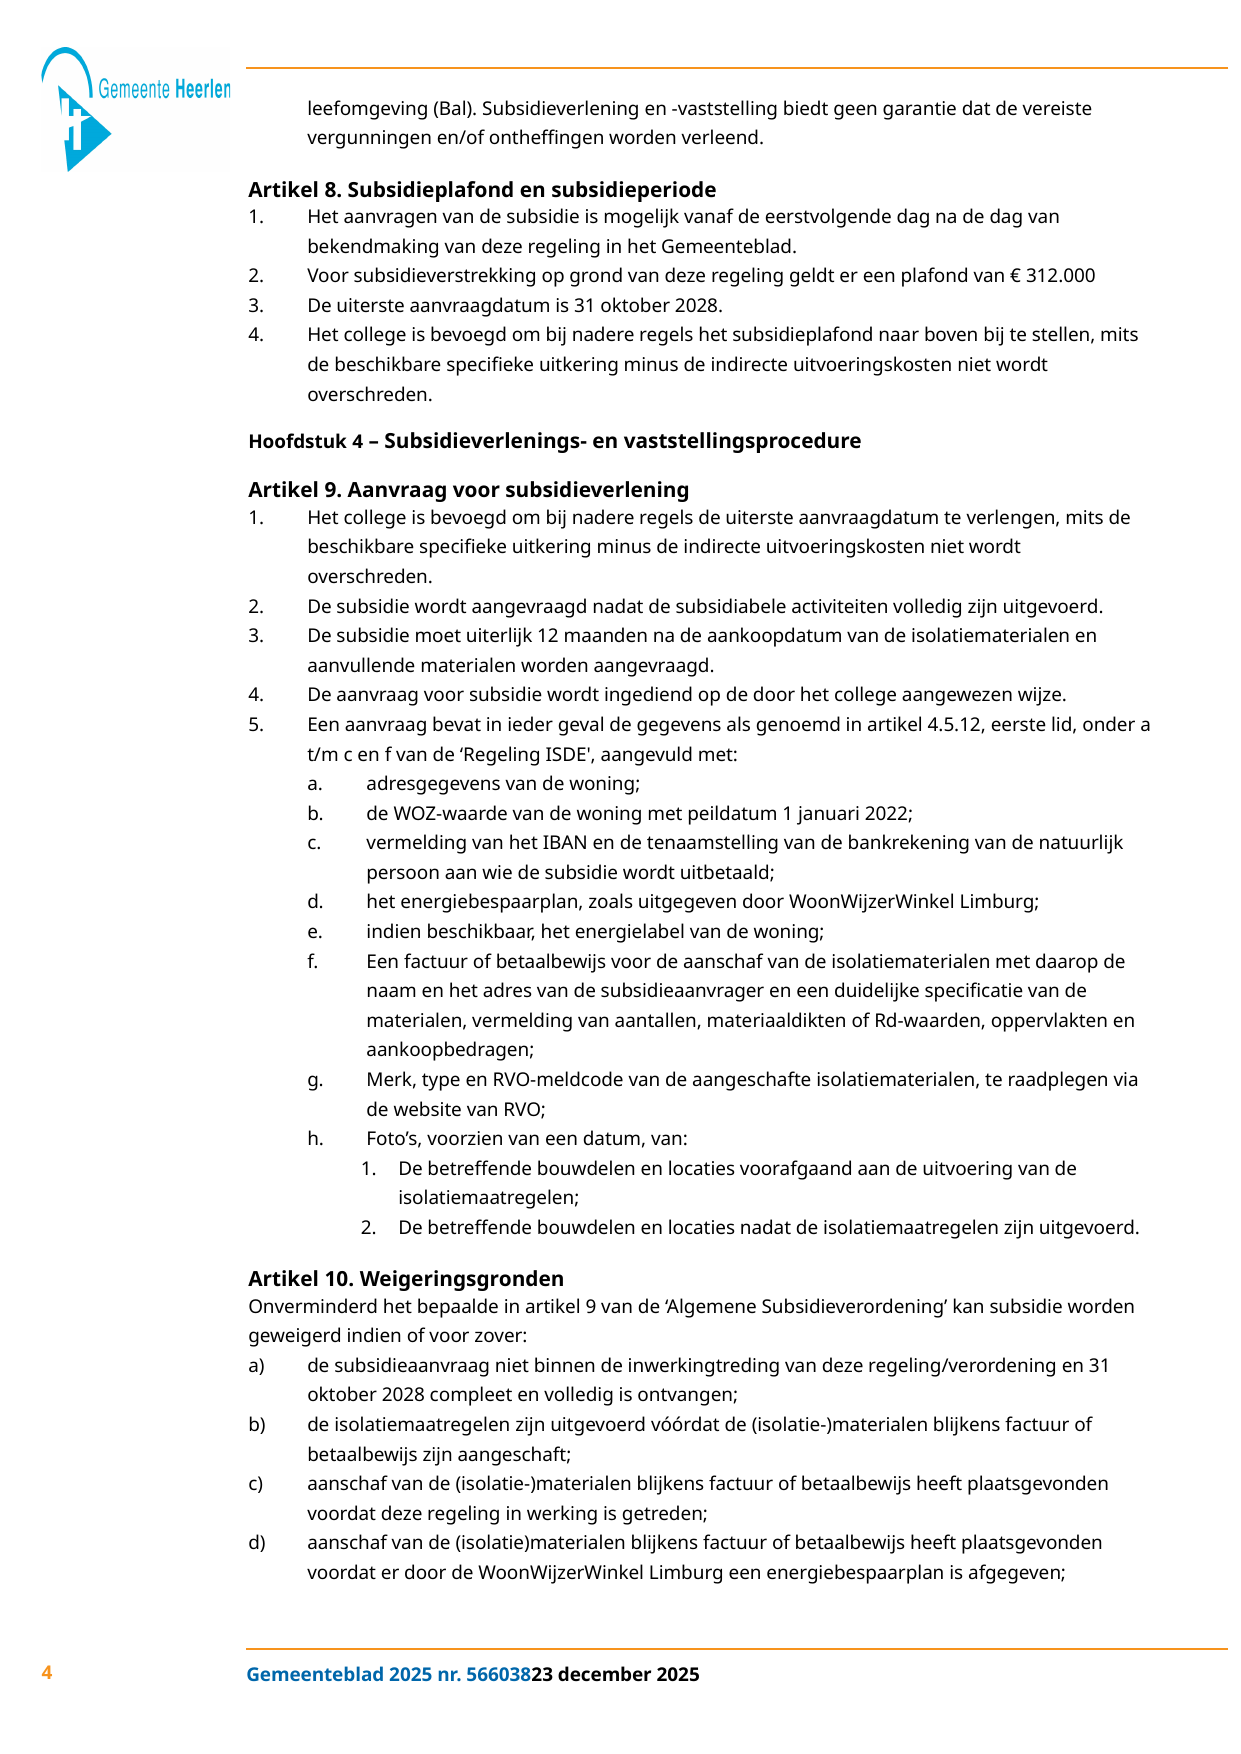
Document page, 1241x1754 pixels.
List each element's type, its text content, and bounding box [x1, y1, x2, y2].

list De betreffende bouwdelen en locaties voorafgaand aan de uitvoering van de isolatiemaatregelen; [361, 1155, 1152, 1210]
list adresgegevens van de woning; [307, 770, 1152, 796]
list aanschaf van de (isolatie)materialen blijkens factuur of betaalbewijs heeft plaatsgevonden voordat er door de WoonWijzerWinkel Limburg een energiebespaarplan is afgegeven; [248, 1529, 1152, 1585]
text Hoofdstuk 4 – Subsidieverlenings- en vaststellingsprocedure [248, 426, 1152, 455]
list Een aanvraag bevat in ieder geval de gegevens als genoemd in artikel 4.5.12, eerste lid, onder a t/m c en f van de ‘Regeling ISDE', aangevuld met: [248, 711, 1152, 766]
list De aanvraag voor subsidie wordt ingediend op de door het college aangewezen wijze. [248, 682, 1152, 707]
list De betreffende bouwdelen en locaties nadat de isolatiemaatregelen zijn uitgevoerd. [361, 1214, 1152, 1240]
list Voor subsidieverstrekking op grond van deze regeling geldt er een plafond van € 312.000 [248, 262, 1152, 288]
list De uiterste aanvraagdatum is 31 oktober 2028. [248, 292, 1152, 318]
list de subsidieaanvraag niet binnen de inwerkingtreding van deze regeling/verordening en 31 oktober 2028 compleet en volledig is ontvangen; [248, 1352, 1152, 1407]
text Artikel 8. Subsidieplafond en subsidieperiode [248, 175, 1152, 203]
text Onverminderd het bepaalde in artikel 9 van de ‘Algemene Subsidieverordening’ kan subsidie worden geweigerd indien of voor zover: [248, 1293, 1152, 1348]
list De subsidie wordt aangevraagd nadat de subsidiabele activiteiten volledig zijn uitgevoerd. [248, 593, 1152, 618]
list het energiebespaarplan, zoals uitgegeven door WoonWijzerWinkel Limburg; [307, 889, 1152, 914]
list Het college is bevoegd om bij nadere regels de uiterste aanvraagdatum te verlengen, mits de beschikbare specifieke uitkering minus de indirecte uitvoeringskosten niet wordt overschreden. [248, 504, 1152, 589]
text Artikel 10. Weigeringsgronden [248, 1264, 1152, 1293]
text Artikel 9. Aanvraag voor subsidieverlening [248, 476, 1152, 504]
list leefomgeving (Bal). Subsidieverlening en -vaststelling biedt geen garantie dat de vereiste vergunningen en/of ontheffingen worden verleend. [248, 95, 1152, 150]
list Het aanvragen van de subsidie is mogelijk vanaf de eerstvolgende dag na de dag van bekendmaking van deze regeling in het Gemeenteblad. [248, 203, 1152, 258]
picture [41, 47, 59, 70]
list de isolatiemaatregelen zijn uitgevoerd vóórdat de (isolatie-)materialen blijkens factuur of betaalbewijs zijn aangeschaft; [248, 1411, 1152, 1467]
list vermelding van het IBAN en de tenaamstelling van de bankrekening van de natuurlijk persoon aan wie de subsidie wordt uitbetaald; [307, 829, 1152, 885]
list de WOZ-waarde van de woning met peildatum 1 januari 2022; [307, 800, 1152, 826]
picture [41, 47, 231, 172]
list Een factuur of betaalbewijs voor de aanschaf van de isolatiematerialen met daarop de naam en het adres van de subsidieaanvrager en een duidelijke specificatie van de materialen, vermelding van aantallen, materiaaldikten of Rd-waarden, oppervlakten en aankoopbedragen; [307, 948, 1152, 1062]
list Merk, type en RVO-meldcode van de aangeschafte isolatiematerialen, te raadplegen via de website van RVO; [307, 1066, 1152, 1121]
list aanschaf van de (isolatie-)materialen blijkens factuur of betaalbewijs heeft plaatsgevonden voordat deze regeling in werking is getreden; [248, 1470, 1152, 1526]
list Foto’s, voorzien van een datum, van: [307, 1125, 1152, 1151]
list indien beschikbaar, het energielabel van de woning; [307, 918, 1152, 944]
list Het college is bevoegd om bij nadere regels het subsidieplafond naar boven bij te stellen, mits de beschikbare specifieke uitkering minus de indirecte uitvoeringskosten niet wordt overschreden. [248, 322, 1152, 406]
list De subsidie moet uiterlijk 12 maanden na de aankoopdatum van de isolatiematerialen en aanvullende materialen worden aangevraagd. [248, 622, 1152, 678]
